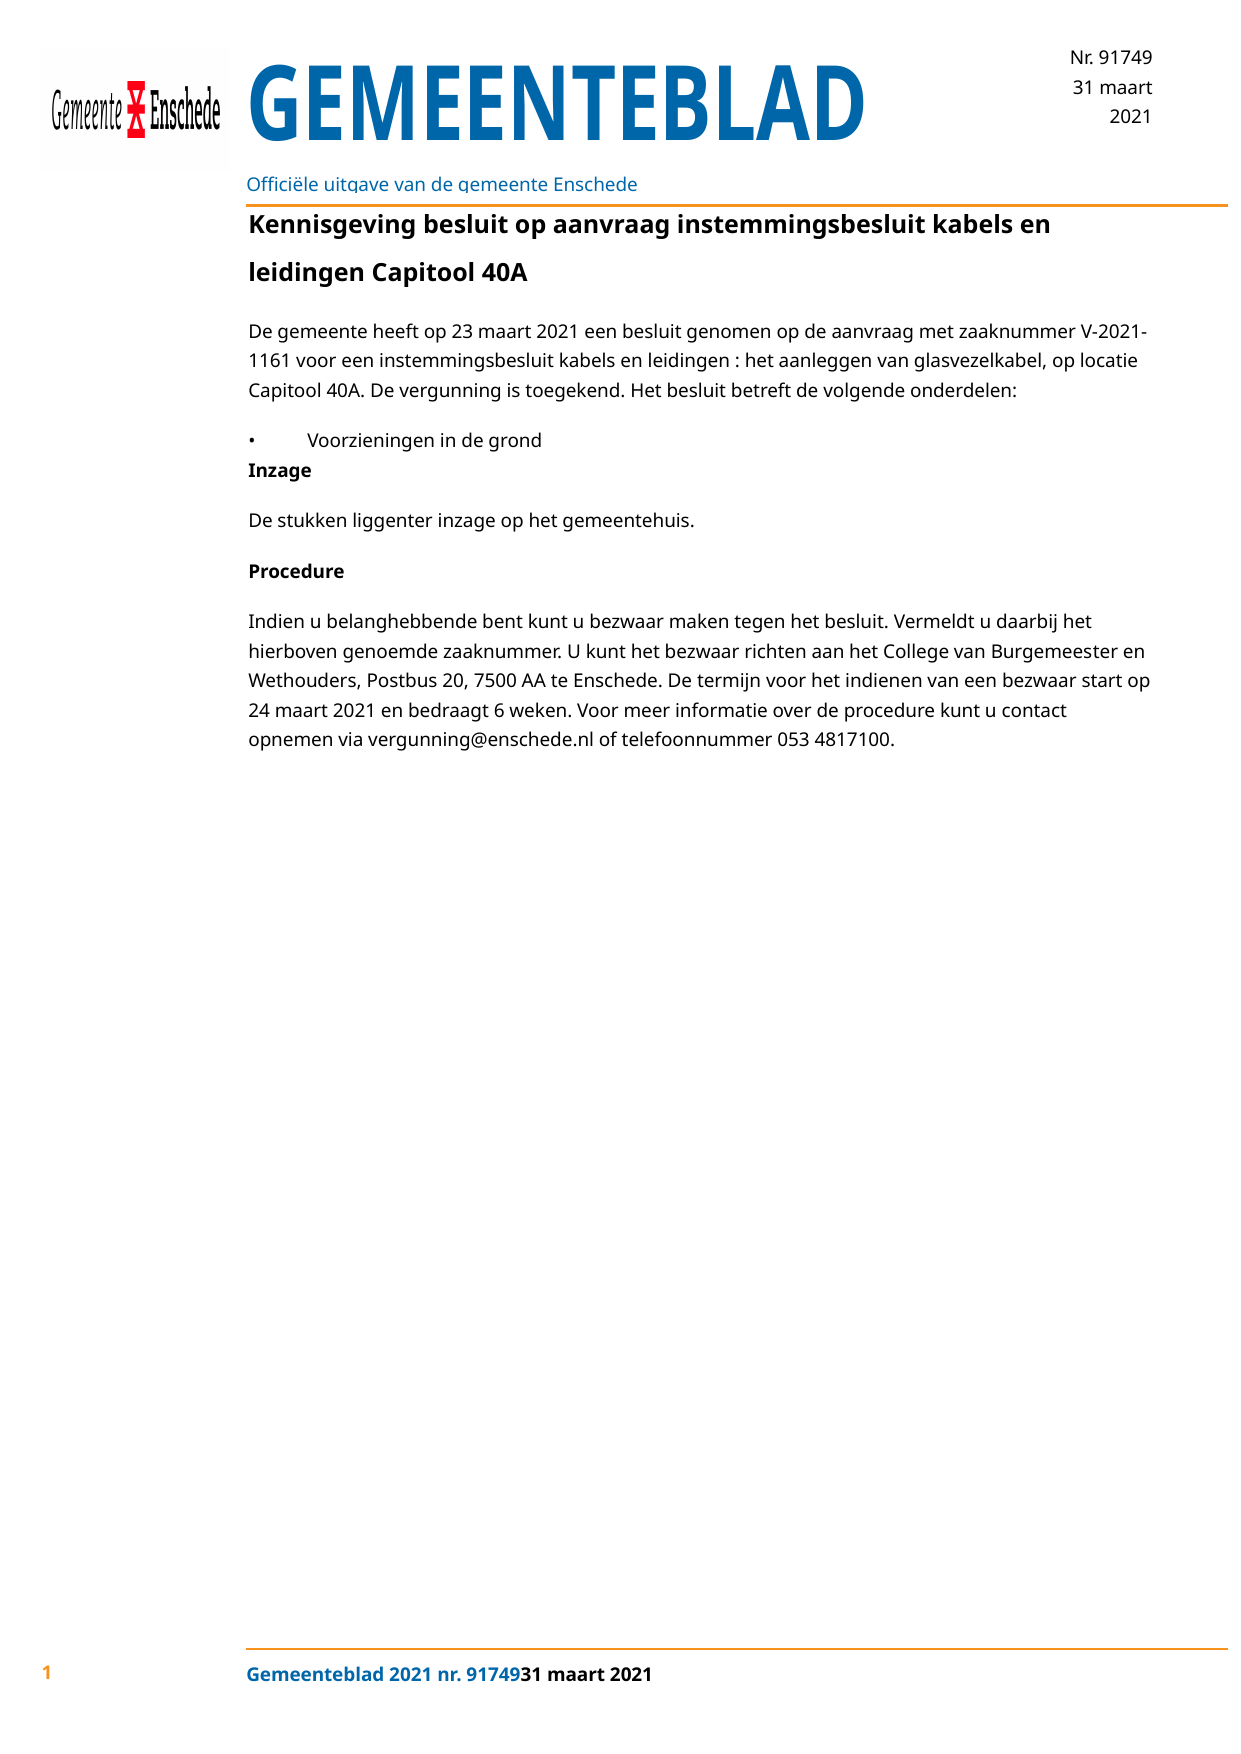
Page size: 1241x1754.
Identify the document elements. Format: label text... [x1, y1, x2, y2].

text Procedure [248, 558, 1152, 584]
text De gemeente heeft op 23 maart 2021 een besluit genomen op de aanvraag met zaaknummer V-2021-1161 voor een instemmingsbesluit kabels en leidingen : het aanleggen van glasvezelkabel, op locatie Capitool 40A. De vergunning is toegekend. Het besluit betreft de volgende onderdelen: [248, 318, 1152, 403]
text Inzage [248, 457, 1152, 483]
picture [41, 47, 231, 172]
list Voorzieningen in de grond [248, 427, 1152, 453]
text De stukken liggenter inzage op het gemeentehuis. [248, 507, 1152, 533]
text Kennisgeving besluit op aanvraag instemmingsbesluit kabels en leidingen Capitool 40A [248, 207, 1152, 288]
text Indien u belanghebbende bent kunt u bezwaar maken tegen het besluit. Vermeldt u daarbij het hierboven genoemde zaaknummer. U kunt het bezwaar richten aan het College van Burgemees­ter en Wethouders, Postbus 20, 7500 AA te Enschede. De termijn voor het indienen van een bezwaar start op 24 maart 2021 en bedraagt 6 weken. Voor meer informatie over de procedure kunt u contact opnemen via vergunning@enschede.nl of telefoonnummer 053 4817100. [248, 608, 1152, 752]
